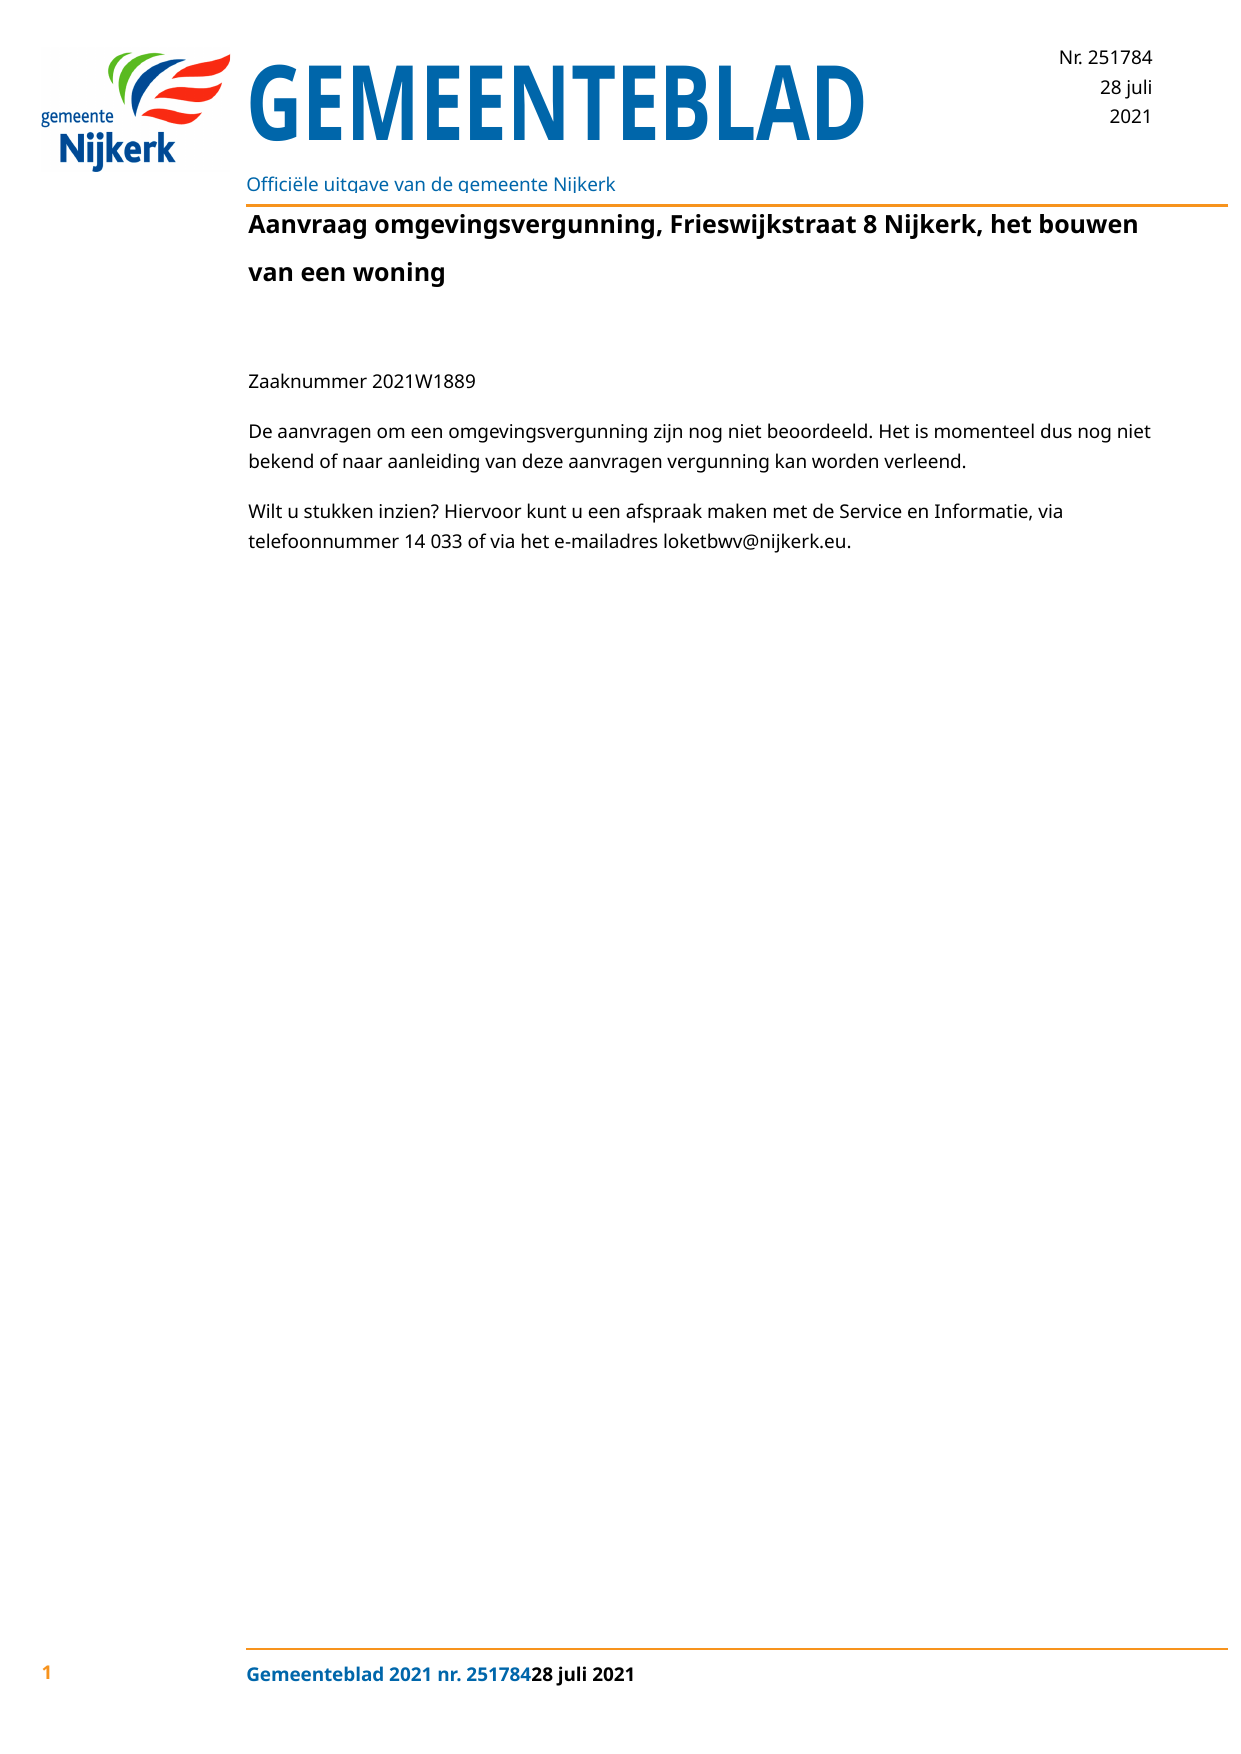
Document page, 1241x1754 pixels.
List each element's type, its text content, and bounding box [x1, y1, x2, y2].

text Wilt u stukken inzien? Hiervoor kunt u een afspraak maken met de Service en Informatie, via telefoonnummer 14 033 of via het e-mailadres loketbwv@nijkerk.eu. [248, 499, 1152, 554]
text Aanvraag omgevingsvergunning, Frieswijkstraat 8 Nijkerk, het bouwen van een woning [248, 207, 1152, 288]
picture [41, 47, 231, 172]
text De aanvragen om een omgevingsvergunning zijn nog niet beoordeeld. Het is momenteel dus nog niet bekend of naar aanleiding van deze aanvragen vergunning kan worden verleend. [248, 419, 1152, 474]
text Zaaknummer 2021W1889 [248, 368, 1152, 394]
